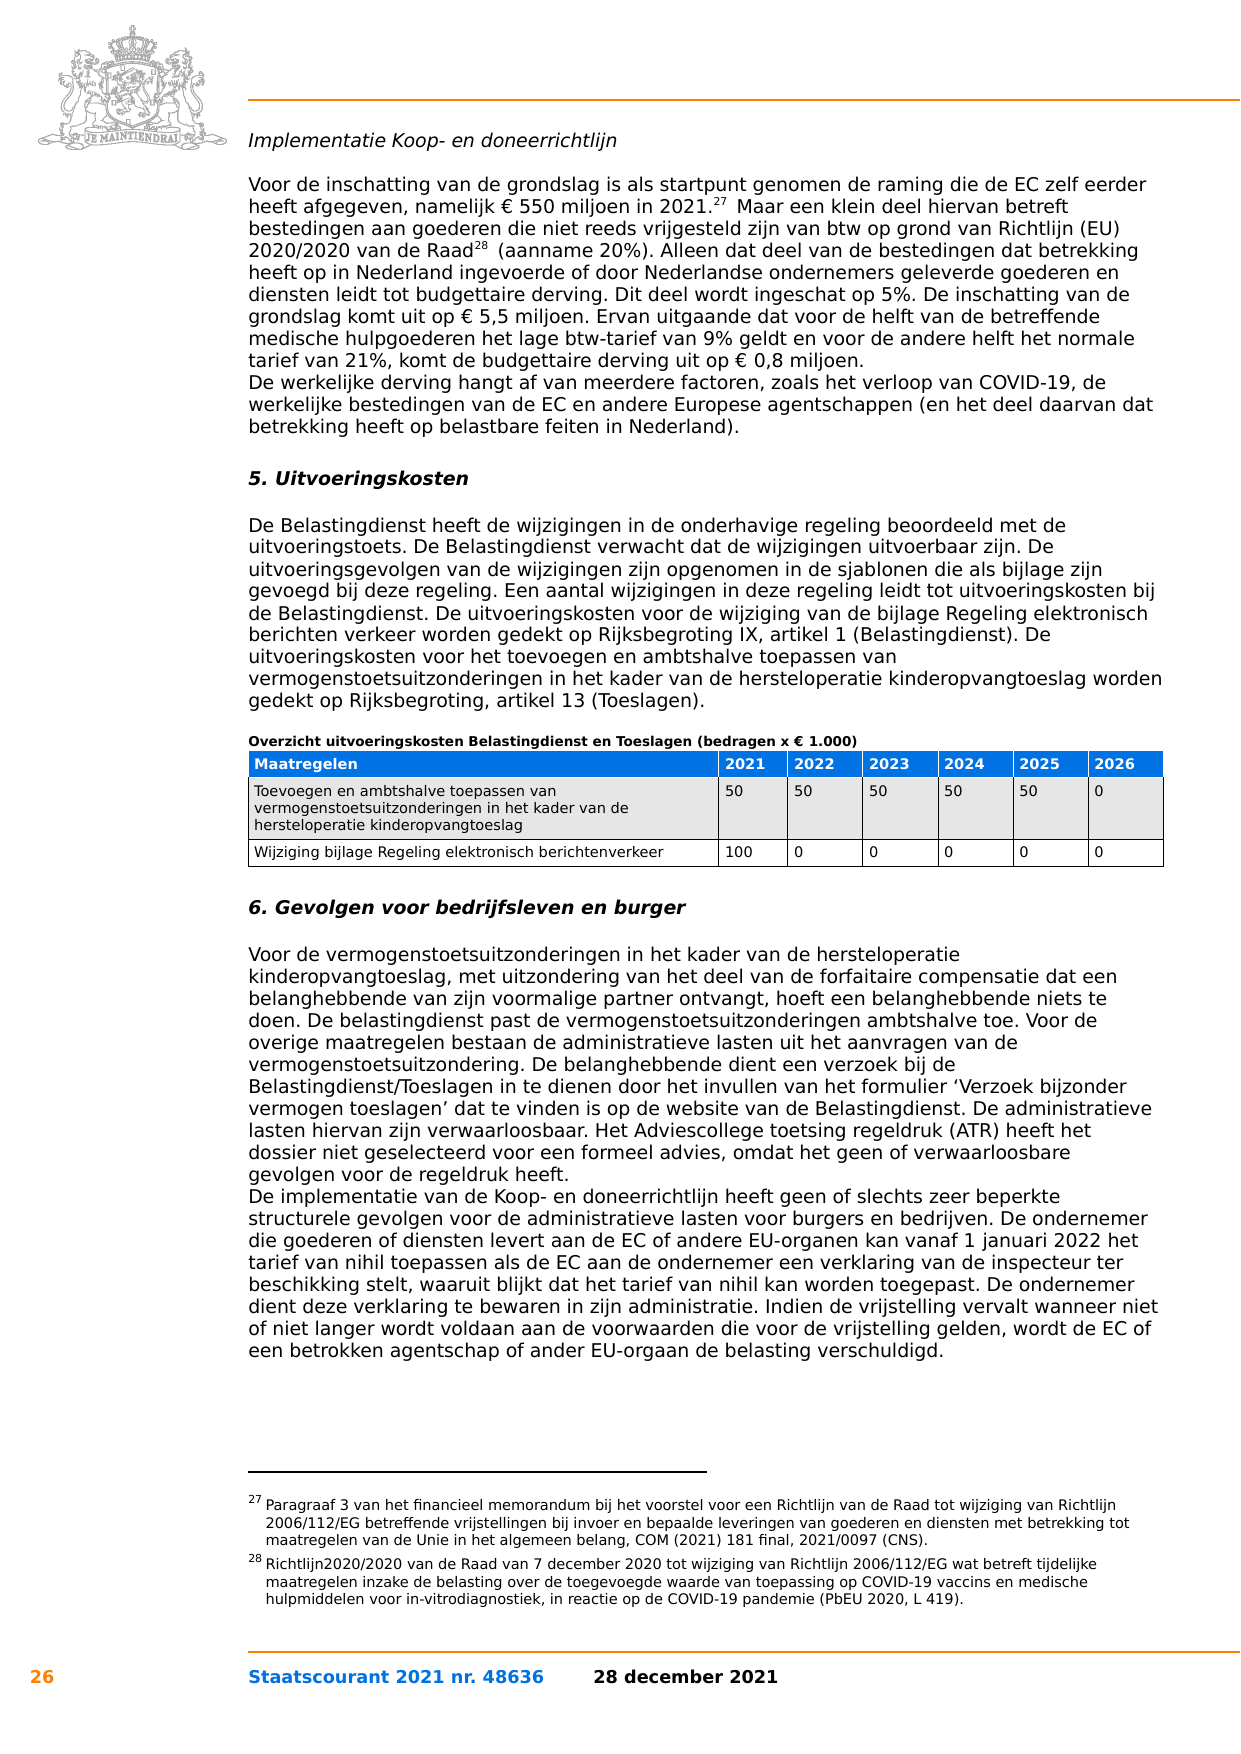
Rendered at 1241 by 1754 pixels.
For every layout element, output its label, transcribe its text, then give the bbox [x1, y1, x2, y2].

text De werkelijke derving hangt af van meerdere factoren, zoals het verloop van COVID-19, de werkelijke bestedingen van de EC en andere Europese agentschappen (en het deel daarvan dat betrekking heeft op belastbare feiten in Nederland). [248, 372, 1163, 437]
text Voor de vermogenstoetsuitzonderingen in het kader van de hersteloperatie kinderopvangtoeslag, met uitzondering van het deel van de forfaitaire compensatie dat een belanghebbende van zijn voormalige partner ontvangt, hoeft een belanghebbende niets te doen. De belastingdienst past de vermogenstoetsuitzonderingen ambtshalve toe. Voor de overige maatregelen bestaan de administratieve lasten uit het aanvragen van de vermogenstoetsuitzondering. De belanghebbende dient een verzoek bij de Belastingdienst/Toeslagen in te dienen door het invullen van het formulier ‘Verzoek bijzonder vermogen toeslagen’ dat te vinden is op de website van de Belastingdienst. De administratieve lasten hiervan zijn verwaarloosbaar. Het Adviescollege toetsing regeldruk (ATR) heeft het dossier niet geselecteerd voor een formeel advies, omdat het geen of verwaarloosbare gevolgen voor de regeldruk heeft. [248, 944, 1163, 1186]
table_cell 100 [719, 840, 787, 866]
table_cell 2023 [863, 751, 938, 777]
table_cell 50 [788, 778, 862, 839]
table_cell 50 [1014, 778, 1088, 839]
table_cell 2024 [939, 751, 1013, 777]
picture [38, 25, 227, 150]
table_cell 50 [719, 778, 787, 839]
table_cell 0 [1089, 840, 1163, 866]
subtitle 6. Gevolgen voor bedrijfsleven en burger [248, 897, 1163, 919]
text Richtlijn2020/2020 van de Raad van 7 december 2020 tot wijziging van Richtlijn 2006/112/EG wat betreft tijdelijke maatregelen inzake de belasting over de toegevoegde waarde van toepassing op COVID-19 vaccins en medische hulpmiddelen voor in-vitrodiagnostiek, in reactie op de COVID-19 pandemie (PbEU 2020, L 419). [248, 1552, 1163, 1608]
text De implementatie van de Koop- en doneerrichtlijn heeft geen of slechts zeer beperkte structurele gevolgen voor de administratieve lasten voor burgers en bedrijven. De ondernemer die goederen of diensten levert aan de EC of andere EU-organen kan vanaf 1 januari 2022 het tarief van nihil toepassen als de EC aan de ondernemer een verklaring van de inspecteur ter beschikking stelt, waaruit blijkt dat het tarief van nihil kan worden toegepast. De ondernemer dient deze verklaring te bewaren in zijn administratie. Indien de vrijstelling vervalt wanneer niet of niet langer wordt voldaan aan de voorwaarden die voor de vrijstelling gelden, wordt de EC of een betrokken agentschap of ander EU-orgaan de belasting verschuldigd. [248, 1186, 1163, 1362]
table_cell 50 [939, 778, 1013, 839]
table_header Overzicht uitvoeringskosten Belastingdienst en Toeslagen (bedragen x € 1.000) [248, 734, 1163, 750]
text Voor de inschatting van de grondslag is als startpunt genomen de raming die de EC zelf eerder heeft afgegeven, namelijk € 550 miljoen in 2021. Maar een klein deel hiervan betreft bestedingen aan goederen die niet reeds vrijgesteld zijn van btw op grond van Richtlijn (EU) 2020/2020 van de Raad (aanname 20%). Alleen dat deel van de bestedingen dat betrekking heeft op in Nederland ingevoerde of door Nederlandse ondernemers geleverde goederen en diensten leidt tot budgettaire derving. Dit deel wordt ingeschat op 5%. De inschatting van de grondslag komt uit op € 5,5 miljoen. Ervan uitgaande dat voor de helft van de betreffende medische hulpgoederen het lage btw-tarief van 9% geldt en voor de andere helft het normale tarief van 21%, komt de budgettaire derving uit op € 0,8 miljoen. [248, 174, 1163, 372]
table_cell 2025 [1014, 751, 1088, 777]
table_cell Maatregelen [249, 751, 718, 777]
table_cell 0 [863, 840, 938, 866]
table_cell 2026 [1089, 751, 1163, 777]
table_cell 0 [939, 840, 1013, 866]
table_cell 2021 [719, 751, 787, 777]
text Paragraaf 3 van het financieel memorandum bij het voorstel voor een Richtlijn van de Raad tot wijziging van Richtlijn 2006/112/EG betreffende vrijstellingen bij invoer en bepaalde leveringen van goederen en diensten met betrekking tot maatregelen van de Unie in het algemeen belang, COM (2021) 181 final, 2021/0097 (CNS). [248, 1493, 1163, 1549]
table_cell 0 [788, 840, 862, 866]
table_cell Wijziging bijlage Regeling elektronisch berichtenverkeer [249, 840, 718, 866]
subtitle 5. Uitvoeringskosten [248, 467, 1163, 489]
subtitle Implementatie Koop- en doneerrichtlijn [248, 130, 1163, 152]
text De Belastingdienst heeft de wijzigingen in de onderhavige regeling beoordeeld met de uitvoeringstoets. De Belastingdienst verwacht dat de wijzigingen uitvoerbaar zijn. De uitvoeringsgevolgen van de wijzigingen zijn opgenomen in de sjablonen die als bijlage zijn gevoegd bij deze regeling. Een aantal wijzigingen in deze regeling leidt tot uitvoeringskosten bij de Belastingdienst. De uitvoeringskosten voor de wijziging van de bijlage Regeling elektronisch berichten verkeer worden gedekt op Rijksbegroting IX, artikel 1 (Belastingdienst). De uitvoeringskosten voor het toevoegen en ambtshalve toepassen van vermogenstoetsuitzonderingen in het kader van de hersteloperatie kinderopvangtoeslag worden gedekt op Rijksbegroting, artikel 13 (Toeslagen). [248, 514, 1163, 712]
table_cell 50 [863, 778, 938, 839]
table_cell 0 [1014, 840, 1088, 866]
table_cell 0 [1089, 778, 1163, 839]
table_cell 2022 [788, 751, 862, 777]
table_cell Toevoegen en ambtshalve toepassen van vermogenstoetsuitzonderingen in het kader van de hersteloperatie kinderopvangtoeslag [249, 778, 718, 839]
